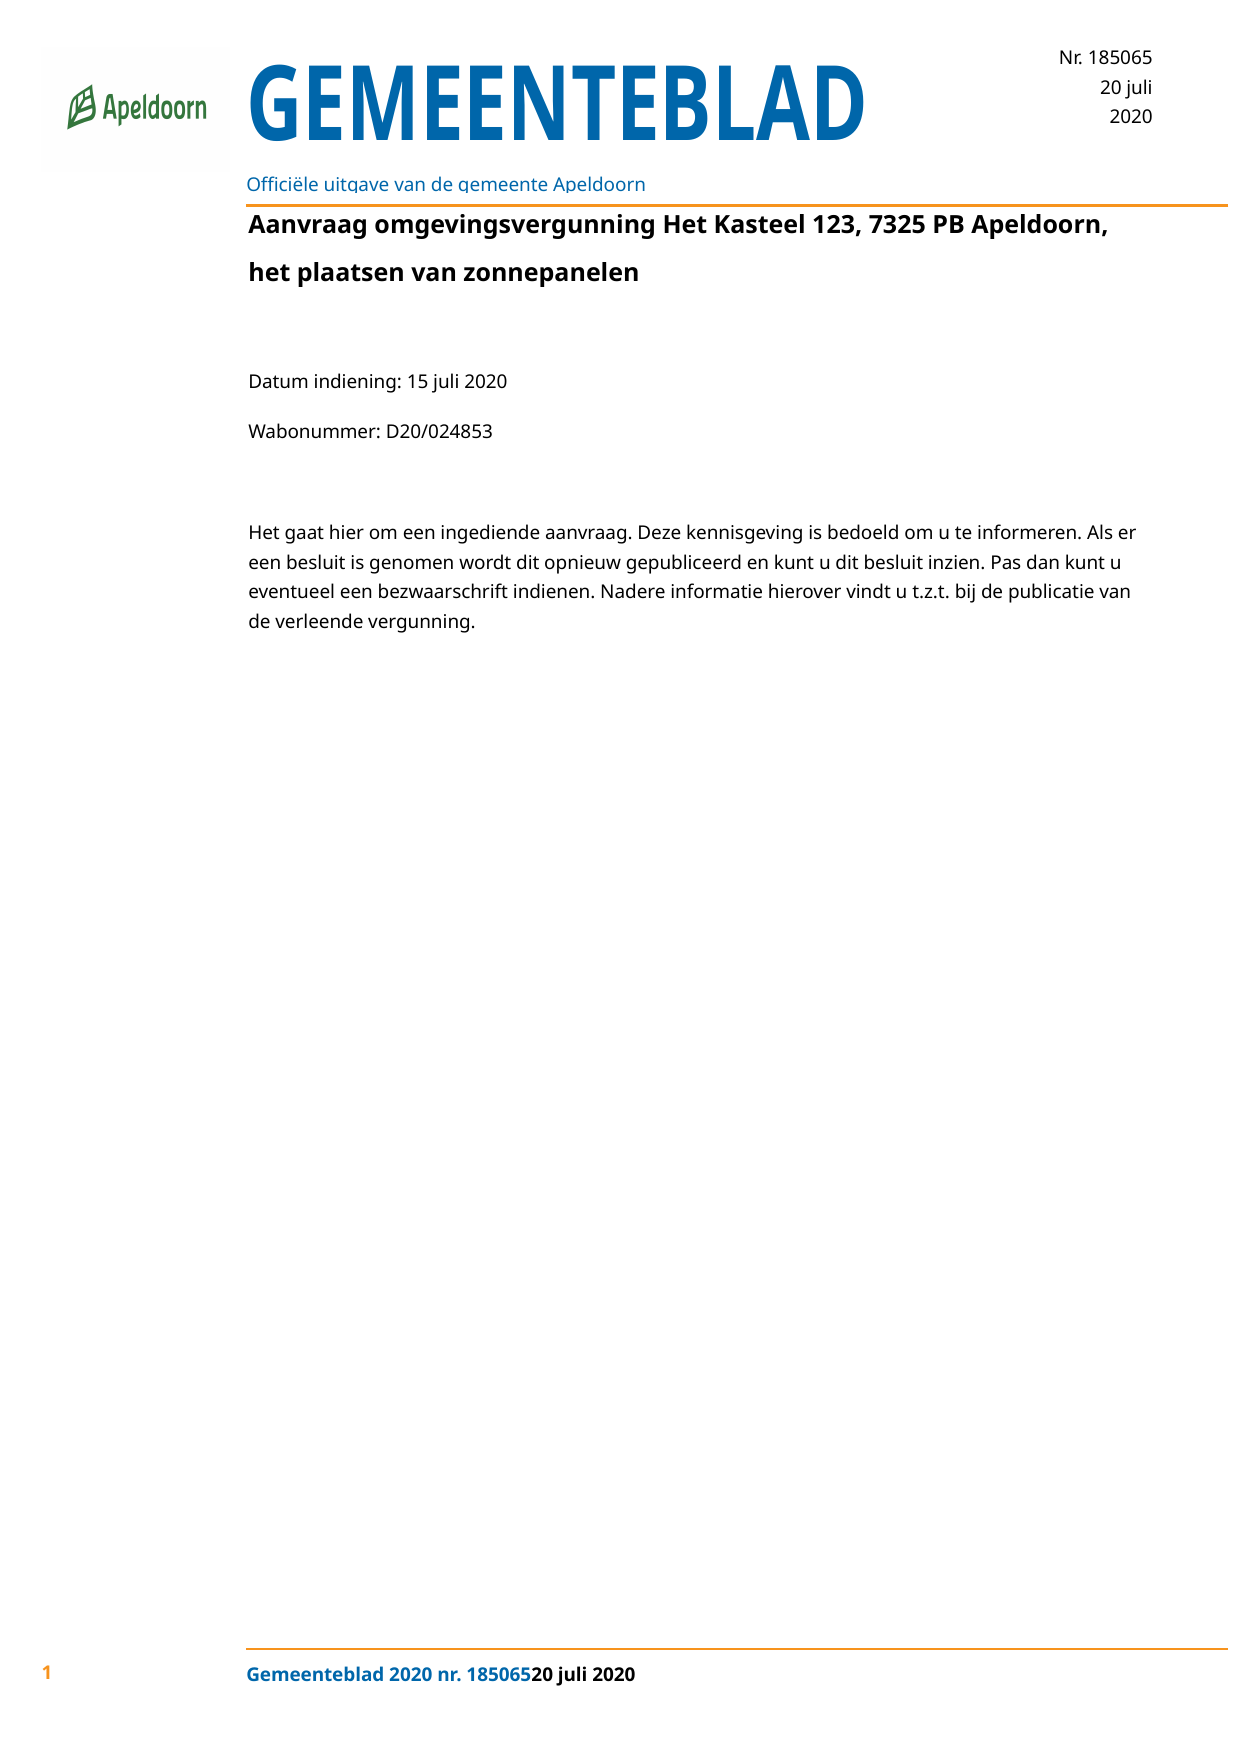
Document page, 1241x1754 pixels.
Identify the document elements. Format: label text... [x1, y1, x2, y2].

text Wabonummer: D20/024853 [248, 419, 1152, 444]
text Datum indiening: 15 juli 2020 [248, 368, 1152, 394]
text Aanvraag omgevingsvergunning Het Kasteel 123, 7325 PB Apeldoorn, het plaatsen van zonnepanelen [248, 207, 1152, 288]
text Het gaat hier om een ingediende aanvraag. Deze kennisgeving is bedoeld om u te informeren. Als er een besluit is genomen wordt dit opnieuw gepubliceerd en kunt u dit besluit inzien. Pas dan kunt u eventueel een bezwaarschrift indienen. Nadere informatie hierover vindt u t.z.t. bij de publicatie van de verleende vergunning. [248, 519, 1152, 634]
picture [41, 47, 231, 172]
